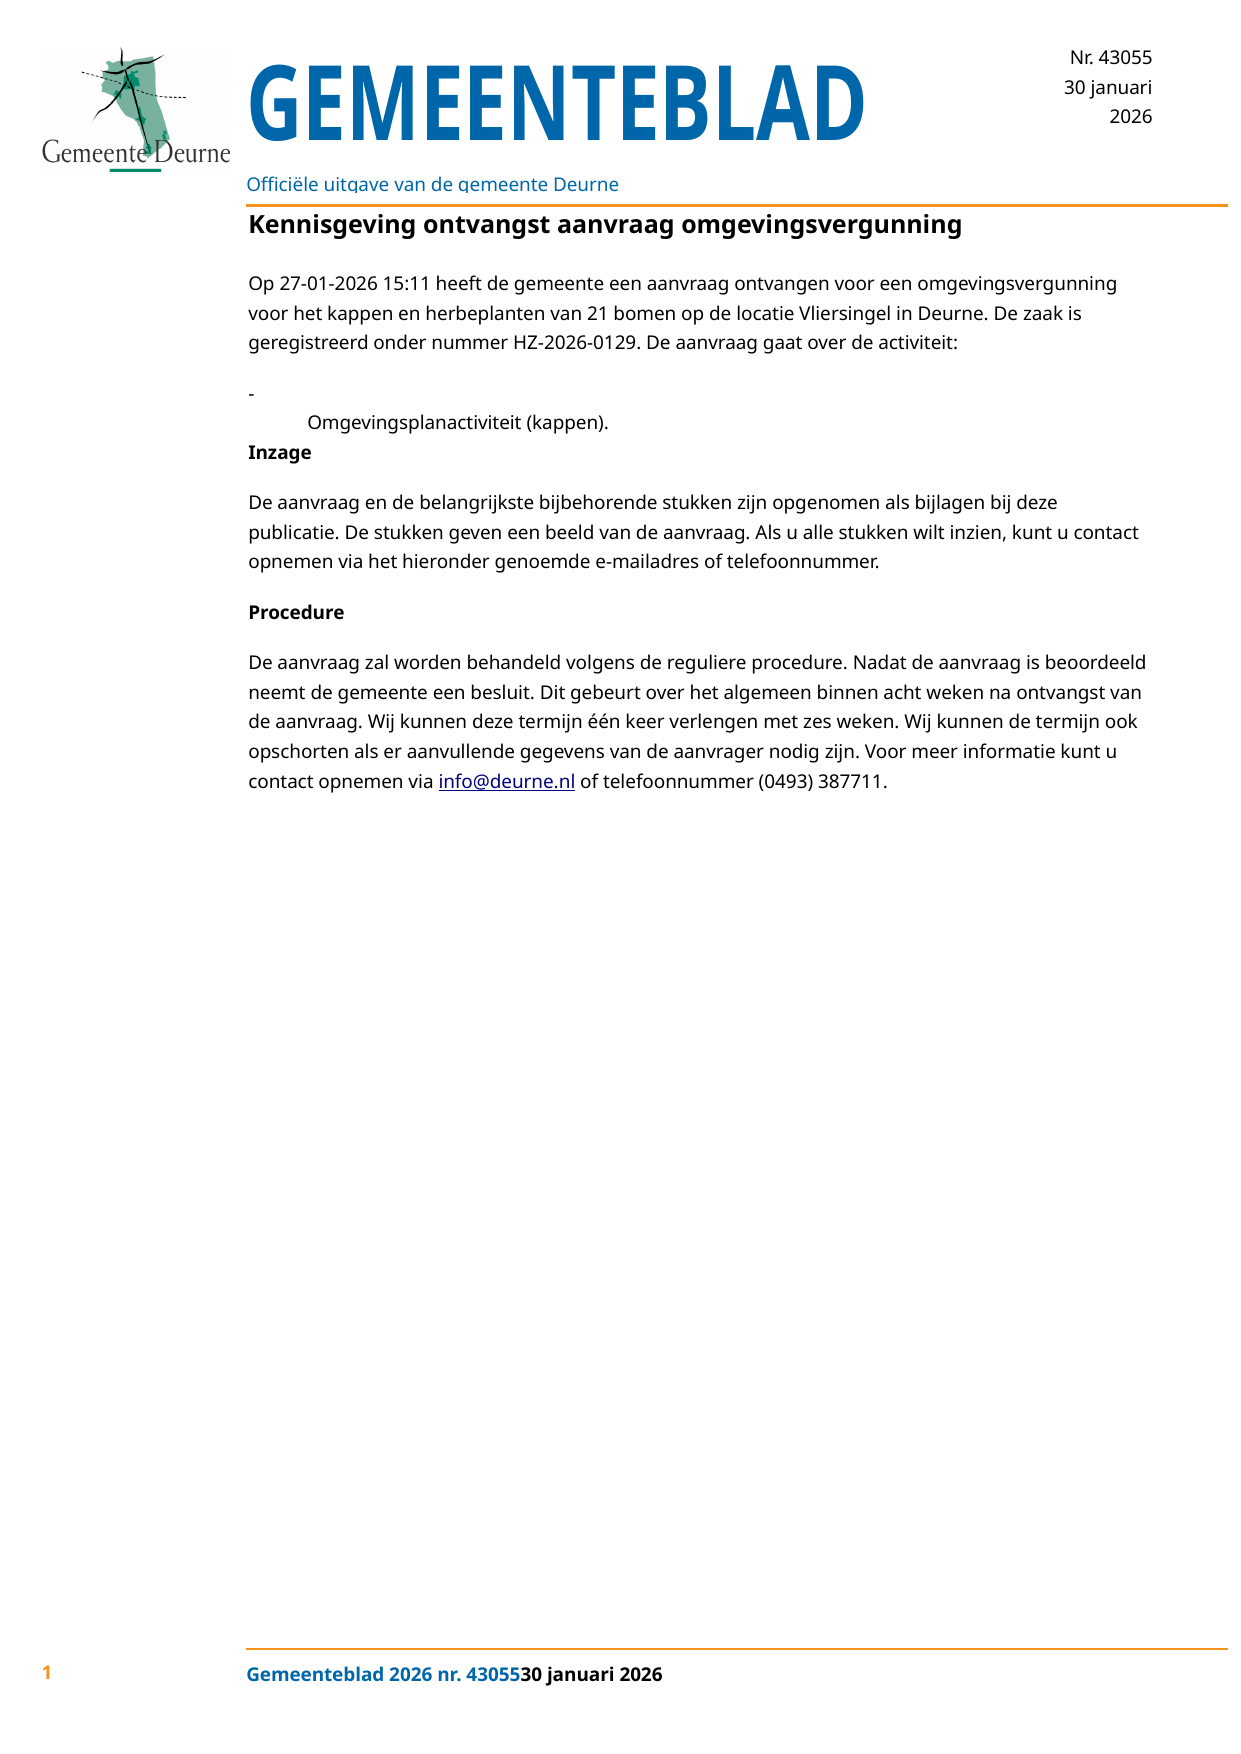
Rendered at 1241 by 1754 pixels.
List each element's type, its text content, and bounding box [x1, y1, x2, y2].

text De aanvraag zal worden behandeld volgens de reguliere procedure. Nadat de aanvraag is beoordeeld neemt de gemeente een besluit. Dit gebeurt over het algemeen binnen acht weken na ontvangst van de aanvraag. Wij kunnen deze termijn één keer verlengen met zes weken. Wij kunnen de termijn ook opschorten als er aanvullende gegevens van de aanvrager nodig zijn. Voor meer informatie kunt u contact opnemen via info@deurne.nl of telefoonnummer (0493) 387711. [248, 649, 1152, 793]
text Procedure [248, 599, 1152, 625]
text Op 27-01-2026 15:11 heeft de gemeente een aanvraag ontvangen voor een omgevingsvergunning voor het kappen en herbeplanten van 21 bomen op de locatie Vliersingel in Deurne. De zaak is geregistreerd onder nummer HZ-2026-0129. De aanvraag gaat over de activiteit: [248, 270, 1152, 355]
list Omgevingsplanactiviteit (kappen). [248, 409, 1152, 435]
picture [41, 47, 231, 172]
text Inzage [248, 439, 1152, 465]
text De aanvraag en de belangrijkste bijbehorende stukken zijn opgenomen als bijlagen bij deze publicatie. De stukken geven een beeld van de aanvraag. Als u alle stukken wilt inzien, kunt u contact opnemen via het hieronder genoemde e-mailadres of telefoonnummer. [248, 489, 1152, 574]
text Kennisgeving ontvangst aanvraag omgevingsvergunning [248, 207, 1152, 241]
